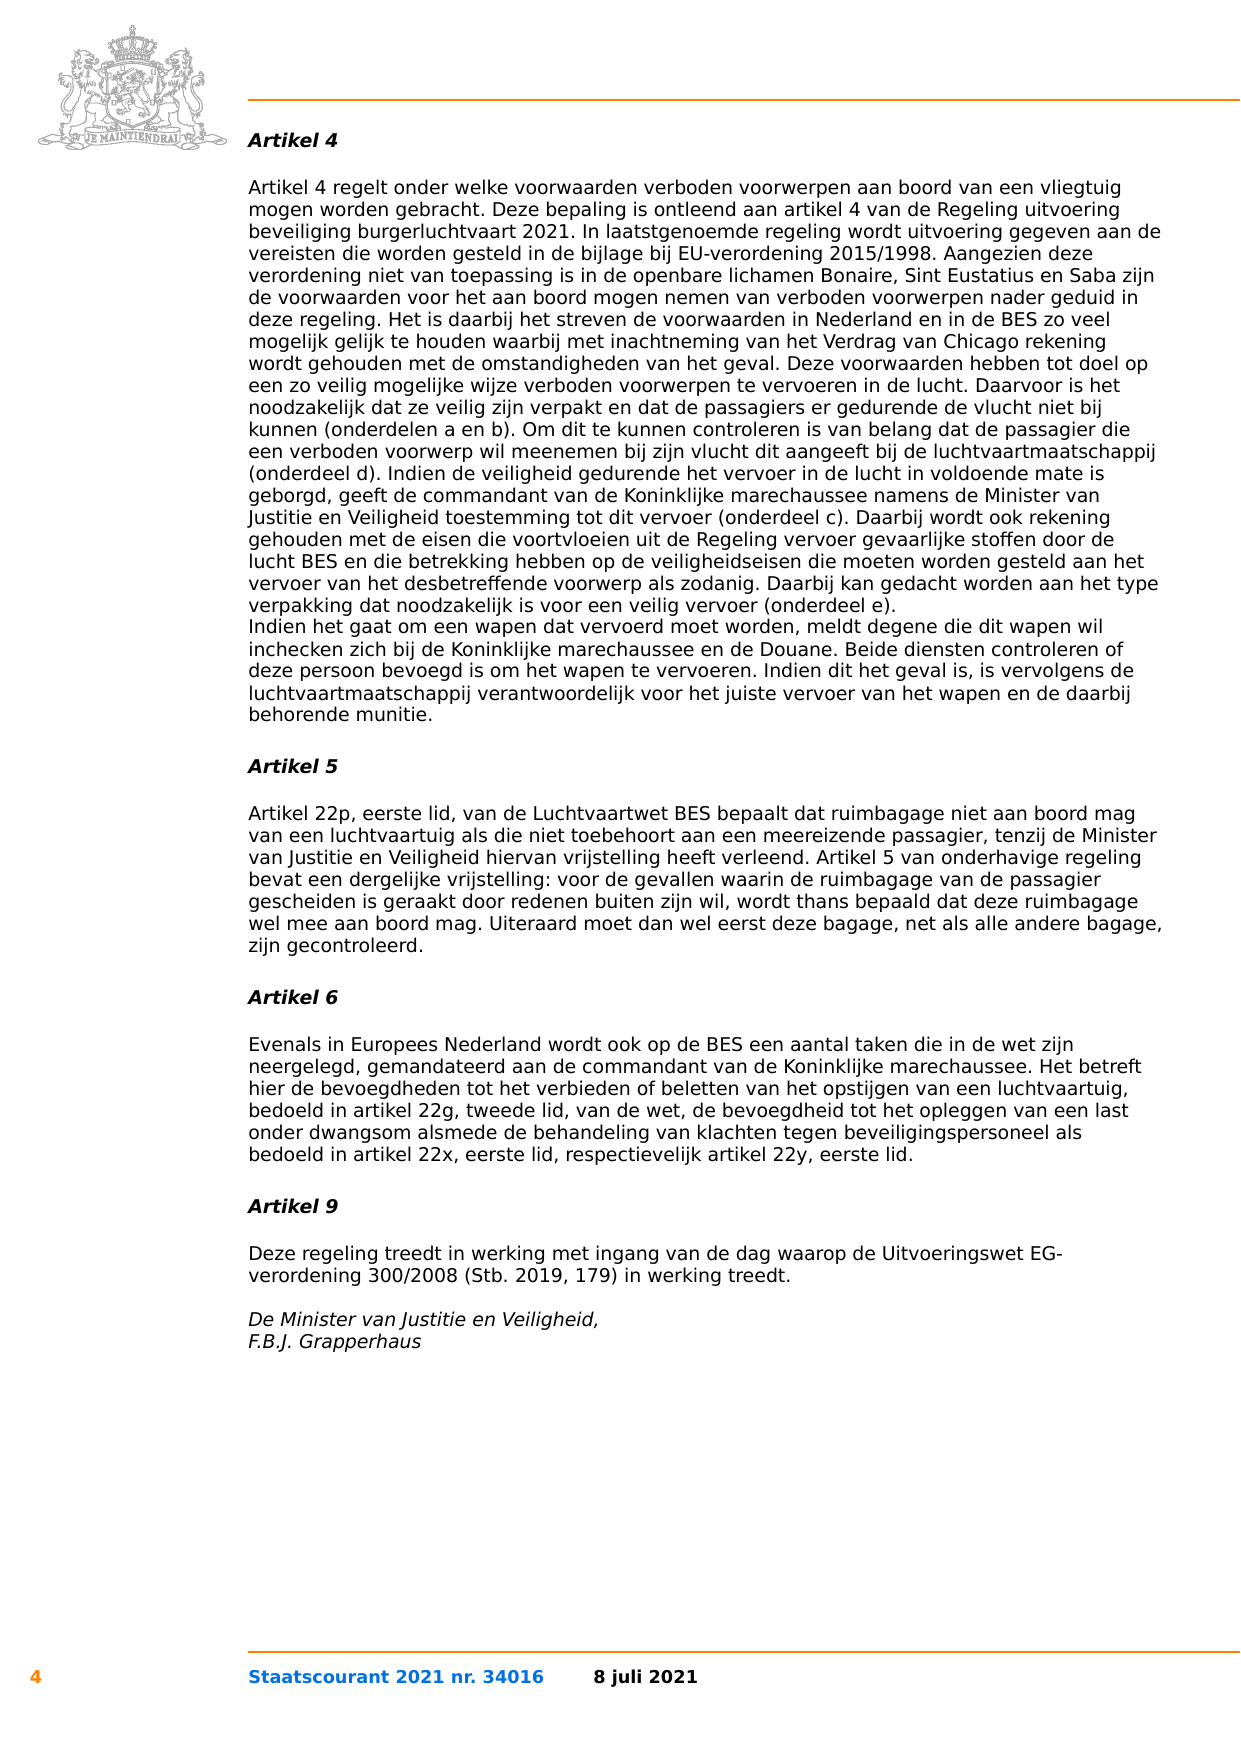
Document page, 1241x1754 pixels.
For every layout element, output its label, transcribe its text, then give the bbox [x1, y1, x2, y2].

text Evenals in Europees Nederland wordt ook op de BES een aantal taken die in de wet zijn neergelegd, gemandateerd aan de commandant van de Koninklijke marechaussee. Het betreft hier de bevoegdheden tot het verbieden of beletten van het opstijgen van een luchtvaartuig, bedoeld in artikel 22g, tweede lid, van de wet, de bevoegdheid tot het opleggen van een last onder dwangsom alsmede de behandeling van klachten tegen beveiligingspersoneel als bedoeld in artikel 22x, eerste lid, respectievelijk artikel 22y, eerste lid. [248, 1034, 1163, 1166]
subtitle Artikel 9 [248, 1196, 1163, 1218]
subtitle Artikel 6 [248, 987, 1163, 1009]
picture [38, 25, 227, 150]
text Indien het gaat om een wapen dat vervoerd moet worden, meldt degene die dit wapen wil inchecken zich bij de Koninklijke marechaussee en de Douane. Beide diensten controleren of deze persoon bevoegd is om het wapen te vervoeren. Indien dit het geval is, is vervolgens de luchtvaartmaatschappij verantwoordelijk voor het juiste vervoer van het wapen en de daarbij behorende munitie. [248, 616, 1163, 726]
text De Minister van Justitie en Veiligheid, F.B.J. Grapperhaus [248, 1309, 1163, 1353]
subtitle Artikel 4 [248, 130, 1163, 152]
subtitle Artikel 5 [248, 756, 1163, 778]
text Artikel 4 regelt onder welke voorwaarden verboden voorwerpen aan boord van een vliegtuig mogen worden gebracht. Deze bepaling is ontleend aan artikel 4 van de Regeling uitvoering beveiliging burgerluchtvaart 2021. In laatstgenoemde regeling wordt uitvoering gegeven aan de vereisten die worden gesteld in de bijlage bij EU-verordening 2015/1998. Aangezien deze verordening niet van toepassing is in de openbare lichamen Bonaire, Sint Eustatius en Saba zijn de voorwaarden voor het aan boord mogen nemen van verboden voorwerpen nader geduid in deze regeling. Het is daarbij het streven de voorwaarden in Nederland en in de BES zo veel mogelijk gelijk te houden waarbij met inachtneming van het Verdrag van Chicago rekening wordt gehouden met de omstandigheden van het geval. Deze voorwaarden hebben tot doel op een zo veilig mogelijke wijze verboden voorwerpen te vervoeren in de lucht. Daarvoor is het noodzakelijk dat ze veilig zijn verpakt en dat de passagiers er gedurende de vlucht niet bij kunnen (onderdelen a en b). Om dit te kunnen controleren is van belang dat de passagier die een verboden voorwerp wil meenemen bij zijn vlucht dit aangeeft bij de luchtvaartmaatschappij (onderdeel d). Indien de veiligheid gedurende het vervoer in de lucht in voldoende mate is geborgd, geeft de commandant van de Koninklijke marechaussee namens de Minister van Justitie en Veiligheid toestemming tot dit vervoer (onderdeel c). Daarbij wordt ook rekening gehouden met de eisen die voortvloeien uit de Regeling vervoer gevaarlijke stoffen door de lucht BES en die betrekking hebben op de veiligheidseisen die moeten worden gesteld aan het vervoer van het desbetreffende voorwerp als zodanig. Daarbij kan gedacht worden aan het type verpakking dat noodzakelijk is voor een veilig vervoer (onderdeel e). [248, 177, 1163, 616]
text Artikel 22p, eerste lid, van de Luchtvaartwet BES bepaalt dat ruimbagage niet aan boord mag van een luchtvaartuig als die niet toebehoort aan een meereizende passagier, tenzij de Minister van Justitie en Veiligheid hiervan vrijstelling heeft verleend. Artikel 5 van onderhavige regeling bevat een dergelijke vrijstelling: voor de gevallen waarin de ruimbagage van de passagier gescheiden is geraakt door redenen buiten zijn wil, wordt thans bepaald dat deze ruimbagage wel mee aan boord mag. Uiteraard moet dan wel eerst deze bagage, net als alle andere bagage, zijn gecontroleerd. [248, 803, 1163, 957]
text Deze regeling treedt in werking met ingang van de dag waarop de Uitvoeringswet EG-verordening 300/2008 (Stb. 2019, 179) in werking treedt. [248, 1243, 1163, 1287]
